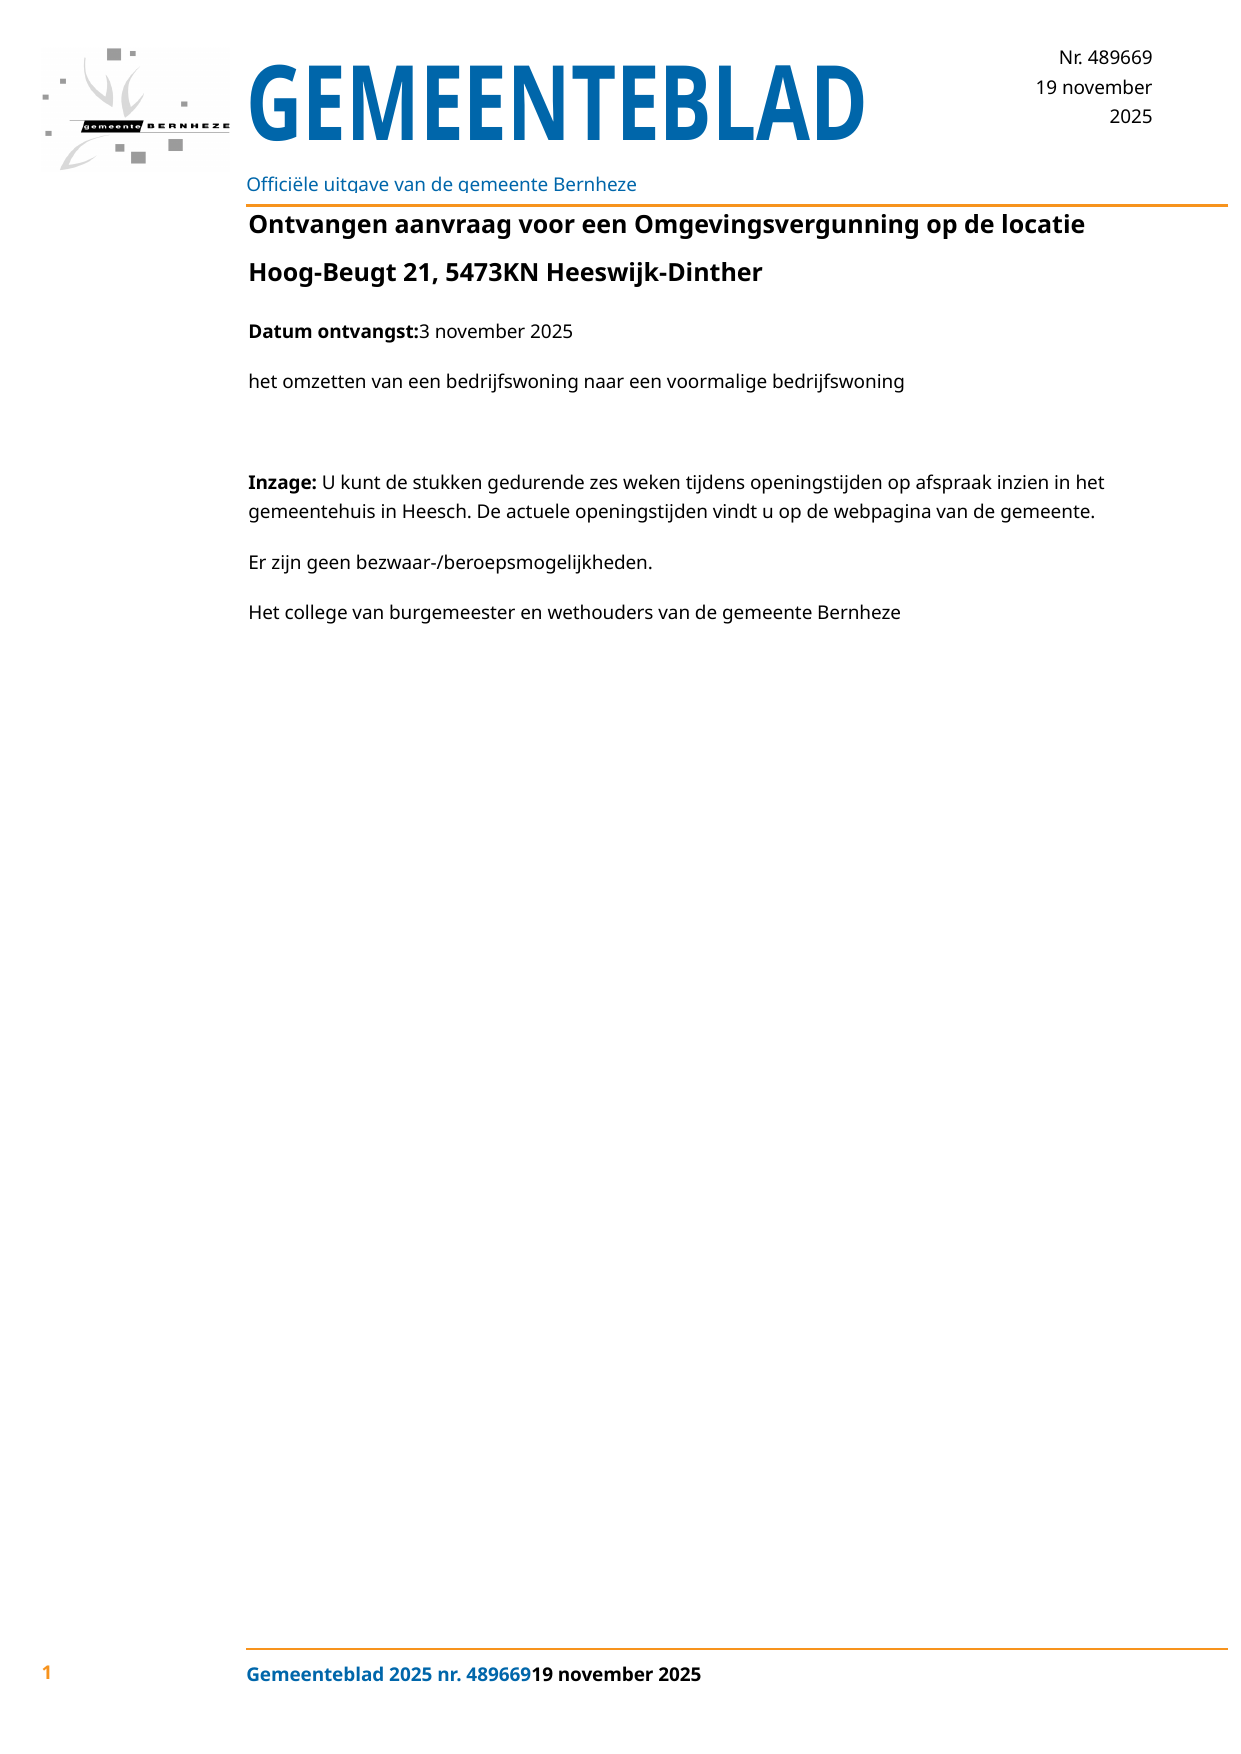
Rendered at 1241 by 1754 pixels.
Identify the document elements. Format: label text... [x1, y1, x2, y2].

text het omzetten van een bedrijfswoning naar een voormalige bedrijfswoning [248, 368, 1152, 394]
text Er zijn geen bezwaar-/beroepsmogelijkheden. [248, 549, 1152, 575]
picture [41, 47, 231, 172]
text Datum ontvangst:3 november 2025 [248, 318, 1152, 344]
text Het college van burgemeester en wethouders van de gemeente Bernheze [248, 599, 1152, 625]
text Ontvangen aanvraag voor een Omgevingsvergunning op de locatie Hoog-Beugt 21, 5473KN Heeswijk-Dinther [248, 207, 1152, 288]
text Inzage: U kunt de stukken gedurende zes weken tijdens openingstijden op afspraak inzien in het gemeentehuis in Heesch. De actuele openingstijden vindt u op de webpagina van de gemeente. [248, 469, 1152, 524]
